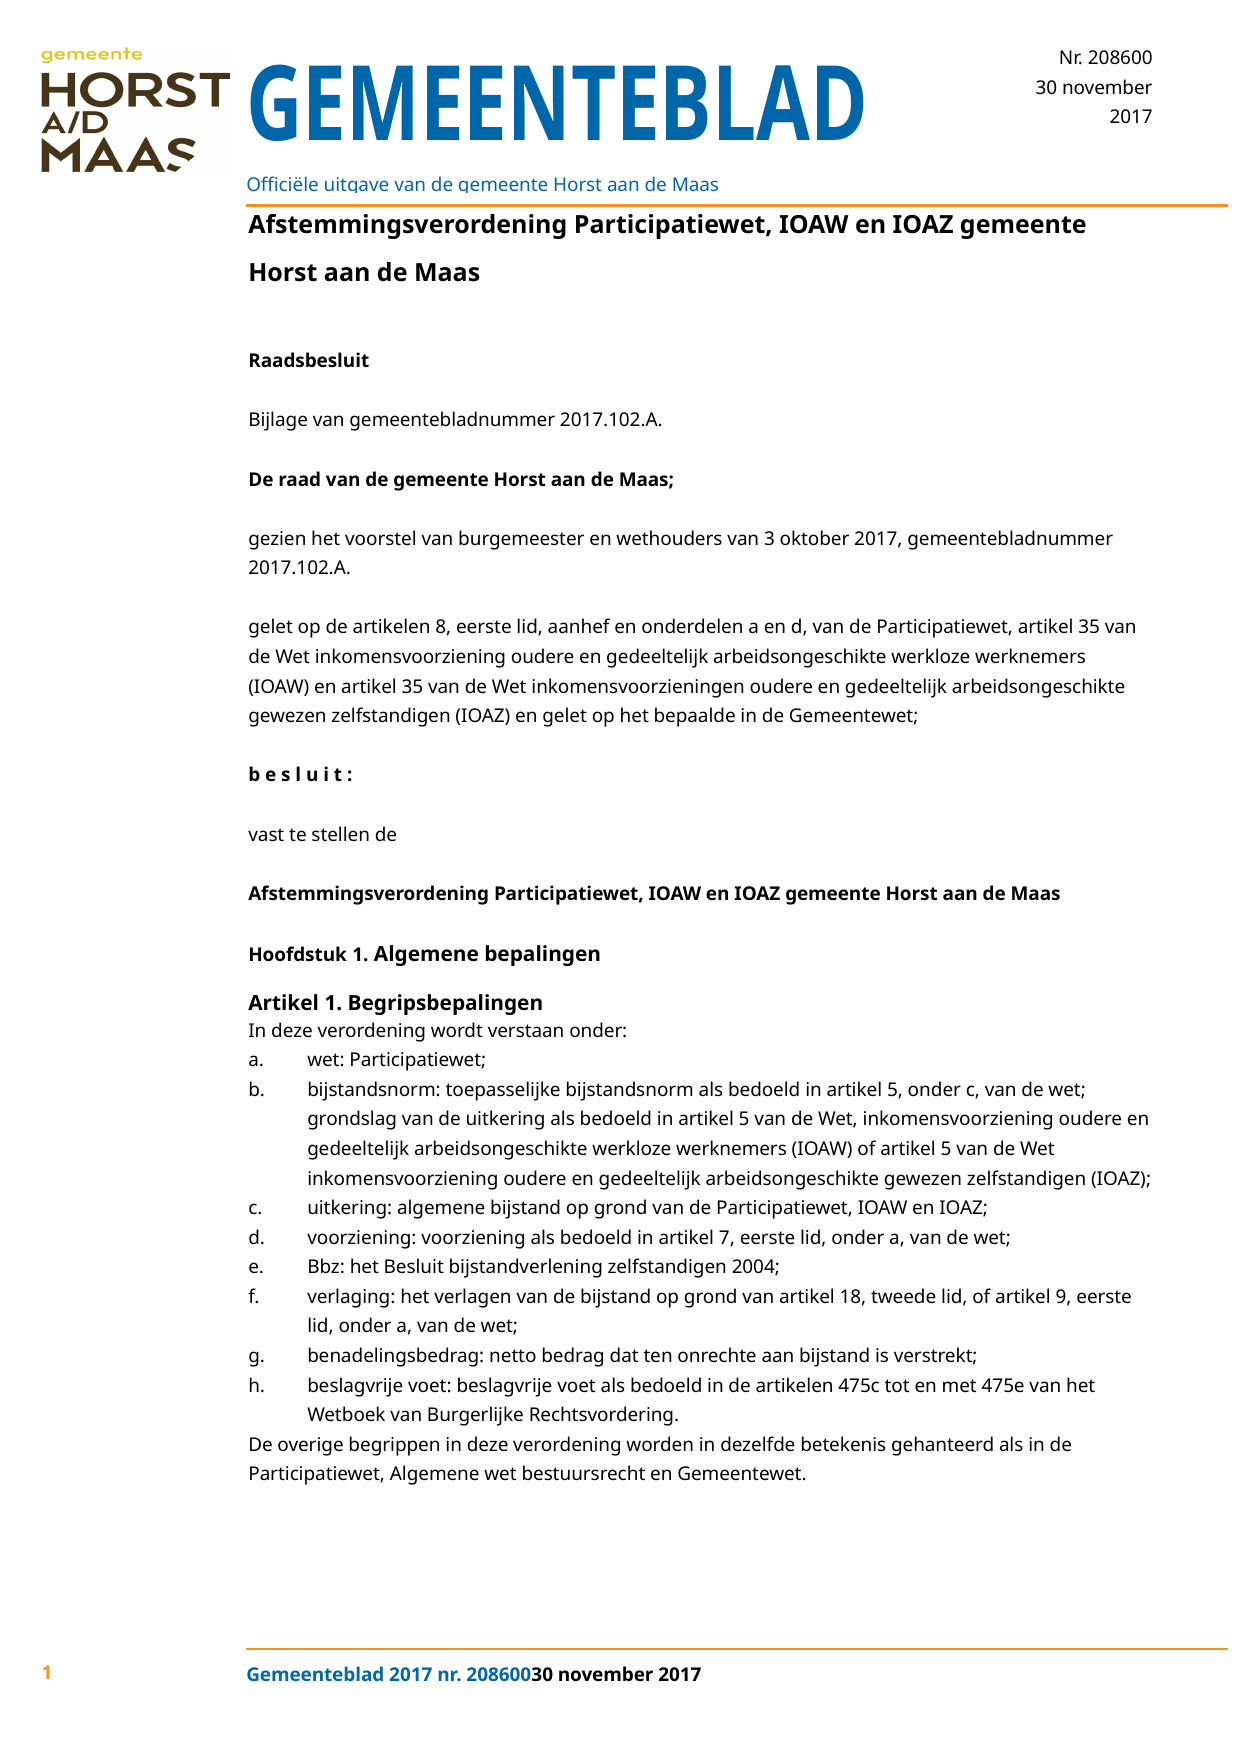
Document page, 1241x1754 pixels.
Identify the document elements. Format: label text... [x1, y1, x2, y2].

list benadelingsbedrag: netto bedrag dat ten onrechte aan bijstand is verstrekt; [248, 1342, 1152, 1368]
list Bbz: het Besluit bijstandverlening zelfstandigen 2004; [248, 1253, 1152, 1279]
text Artikel 1. Begripsbepalingen [248, 988, 1152, 1017]
text De raad van de gemeente Horst aan de Maas; [248, 466, 1152, 492]
list verlaging: het verlagen van de bijstand op grond van artikel 18, tweede lid, of artikel 9, eerste lid, onder a, van de wet; [248, 1283, 1152, 1338]
text vast te stellen de [248, 821, 1152, 847]
text Bijlage van gemeentebladnummer 2017.102.A. [248, 407, 1152, 432]
list voorziening: voorziening als bedoeld in artikel 7, eerste lid, onder a, van de wet; [248, 1224, 1152, 1250]
text gelet op de artikelen 8, eerste lid, aanhef en onderdelen a en d, van de Participatiewet, artikel 35 van de Wet inkomensvoorziening oudere en gedeeltelijk arbeidsongeschikte werkloze werknemers (IOAW) en artikel 35 van de Wet inkomensvoorzieningen oudere en gedeeltelijk arbeidsongeschikte gewezen zelfstandigen (IOAZ) en gelet op het bepaalde in de Gemeentewet; [248, 614, 1152, 728]
picture [41, 47, 231, 172]
text b e s l u i t : [248, 762, 1152, 787]
text gezien het voorstel van burgemeester en wethouders van 3 oktober 2017, gemeentebladnummer 2017.102.A. [248, 525, 1152, 580]
text Afstemmingsverordening Participatiewet, IOAW en IOAZ gemeente Horst aan de Maas [248, 880, 1152, 906]
text Raadsbesluit [248, 347, 1152, 373]
list bijstandsnorm: toepasselijke bijstandsnorm als bedoeld in artikel 5, onder c, van de wet; grondslag van de uitkering als bedoeld in artikel 5 van de Wet, inkomensvoorziening oudere en gedeeltelijk arbeidsongeschikte werkloze werknemers (IOAW) of artikel 5 van de Wet inkomensvoorziening oudere en gedeeltelijk arbeidsongeschikte gewezen zelfstandigen (IOAZ); [248, 1076, 1152, 1191]
text De overige begrippen in deze verordening worden in dezelfde betekenis gehanteerd als in de Participatiewet, Algemene wet bestuursrecht en Gemeentewet. [248, 1431, 1152, 1486]
list uitkering: algemene bijstand op grond van de Participatiewet, IOAW en IOAZ; [248, 1194, 1152, 1220]
list beslagvrije voet: beslagvrije voet als bedoeld in de artikelen 475c tot en met 475e van het Wetboek van Burgerlijke Rechtsvordering. [248, 1372, 1152, 1427]
text Hoofdstuk 1. Algemene bepalingen [248, 939, 1152, 968]
list wet: Participatiewet; [248, 1046, 1152, 1072]
text In deze verordening wordt verstaan onder: [248, 1017, 1152, 1043]
text Afstemmingsverordening Participatiewet, IOAW en IOAZ gemeente Horst aan de Maas [248, 207, 1152, 288]
